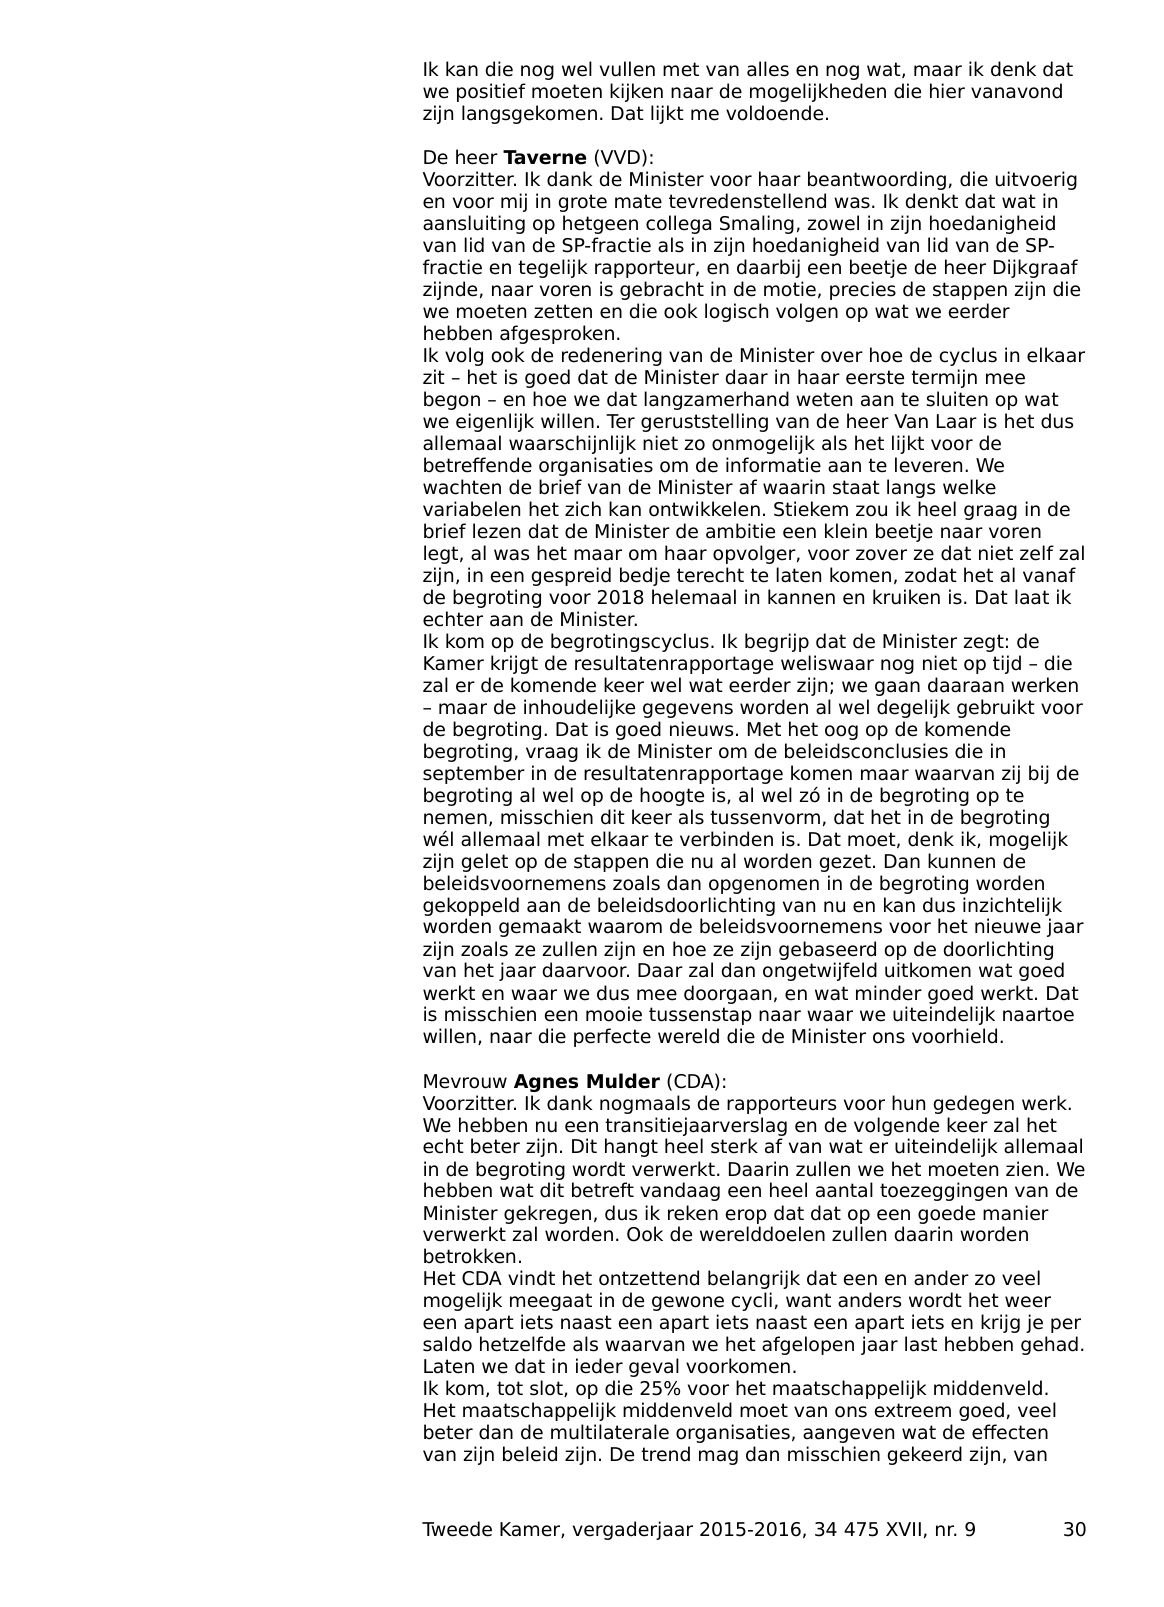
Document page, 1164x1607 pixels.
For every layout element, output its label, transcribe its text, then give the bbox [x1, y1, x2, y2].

text Voorzitter. Ik dank nogmaals de rapporteurs voor hun gedegen werk. We hebben nu een transitiejaarverslag en de volgende keer zal het echt beter zijn. Dit hangt heel sterk af van wat er uiteindelijk allemaal in de begroting wordt verwerkt. Daarin zullen we het moeten zien. We hebben wat dit betreft vandaag een heel aantal toezeggingen van de Minister gekregen, dus ik reken erop dat dat op een goede manier verwerkt zal worden. Ook de werelddoelen zullen daarin worden betrokken. [422, 1092, 1087, 1268]
text Ik kom op de begrotingscyclus. Ik begrijp dat de Minister zegt: de Kamer krijgt de resultatenrapportage weliswaar nog niet op tijd – die zal er de komende keer wel wat eerder zijn; we gaan daaraan werken – maar de inhoudelijke gegevens worden al wel degelijk gebruikt voor de begroting. Dat is goed nieuws. Met het oog op de komende begroting, vraag ik de Minister om de beleidsconclusies die in september in de resultatenrapportage komen maar waarvan zij bij de begroting al wel op de hoogte is, al wel zó in de begroting op te nemen, misschien dit keer als tussenvorm, dat het in de begroting wél allemaal met elkaar te verbinden is. Dat moet, denk ik, mogelijk zijn gelet op de stappen die nu al worden gezet. Dan kunnen de beleidsvoornemens zoals dan opgenomen in de begroting worden gekoppeld aan de beleidsdoorlichting van nu en kan dus inzichtelijk worden gemaakt waarom de beleidsvoornemens voor het nieuwe jaar zijn zoals ze zullen zijn en hoe ze zijn gebaseerd op de doorlichting van het jaar daarvoor. Daar zal dan ongetwijfeld uitkomen wat goed werkt en waar we dus mee doorgaan, en wat minder goed werkt. Dat is misschien een mooie tussenstap naar waar we uiteindelijk naartoe willen, naar die perfecte wereld die de Minister ons voorhield. [422, 631, 1087, 1048]
text Voorzitter. Ik dank de Minister voor haar beantwoording, die uitvoerig en voor mij in grote mate tevredenstellend was. Ik denkt dat wat in aansluiting op hetgeen collega Smaling, zowel in zijn hoedanigheid van lid van de SP-fractie als in zijn hoedanigheid van lid van de SP-fractie en tegelijk rapporteur, en daarbij een beetje de heer Dijkgraaf zijnde, naar voren is gebracht in de motie, precies de stappen zijn die we moeten zetten en die ook logisch volgen op wat we eerder hebben afgesproken. [422, 169, 1087, 345]
text Mevrouw Agnes Mulder (CDA): [422, 1071, 1087, 1092]
text Ik kom, tot slot, op die 25% voor het maatschappelijk middenveld. Het maatschappelijk middenveld moet van ons extreem goed, veel beter dan de multilaterale organisaties, aangeven wat de effecten van zijn beleid zijn. De trend mag dan misschien gekeerd zijn, van [422, 1378, 1087, 1466]
text Ik kan die nog wel vullen met van alles en nog wat, maar ik denk dat we positief moeten kijken naar de mogelijkheden die hier vanavond zijn langsgekomen. Dat lijkt me voldoende. [422, 59, 1087, 125]
text Het CDA vindt het ontzettend belangrijk dat een en ander zo veel mogelijk meegaat in de gewone cycli, want anders wordt het weer een apart iets naast een apart iets naast een apart iets en krijg je per saldo hetzelfde als waarvan we het afgelopen jaar last hebben gehad. Laten we dat in ieder geval voorkomen. [422, 1268, 1087, 1378]
text Ik volg ook de redenering van de Minister over hoe de cyclus in elkaar zit – het is goed dat de Minister daar in haar eerste termijn mee begon – en hoe we dat langzamerhand weten aan te sluiten op wat we eigenlijk willen. Ter geruststelling van de heer Van Laar is het dus allemaal waarschijnlijk niet zo onmogelijk als het lijkt voor de betreffende organisaties om de informatie aan te leveren. We wachten de brief van de Minister af waarin staat langs welke variabelen het zich kan ontwikkelen. Stiekem zou ik heel graag in de brief lezen dat de Minister de ambitie een klein beetje naar voren legt, al was het maar om haar opvolger, voor zover ze dat niet zelf zal zijn, in een gespreid bedje terecht te laten komen, zodat het al vanaf de begroting voor 2018 helemaal in kannen en kruiken is. Dat laat ik echter aan de Minister. [422, 345, 1087, 631]
text De heer Taverne (VVD): [422, 147, 1087, 169]
